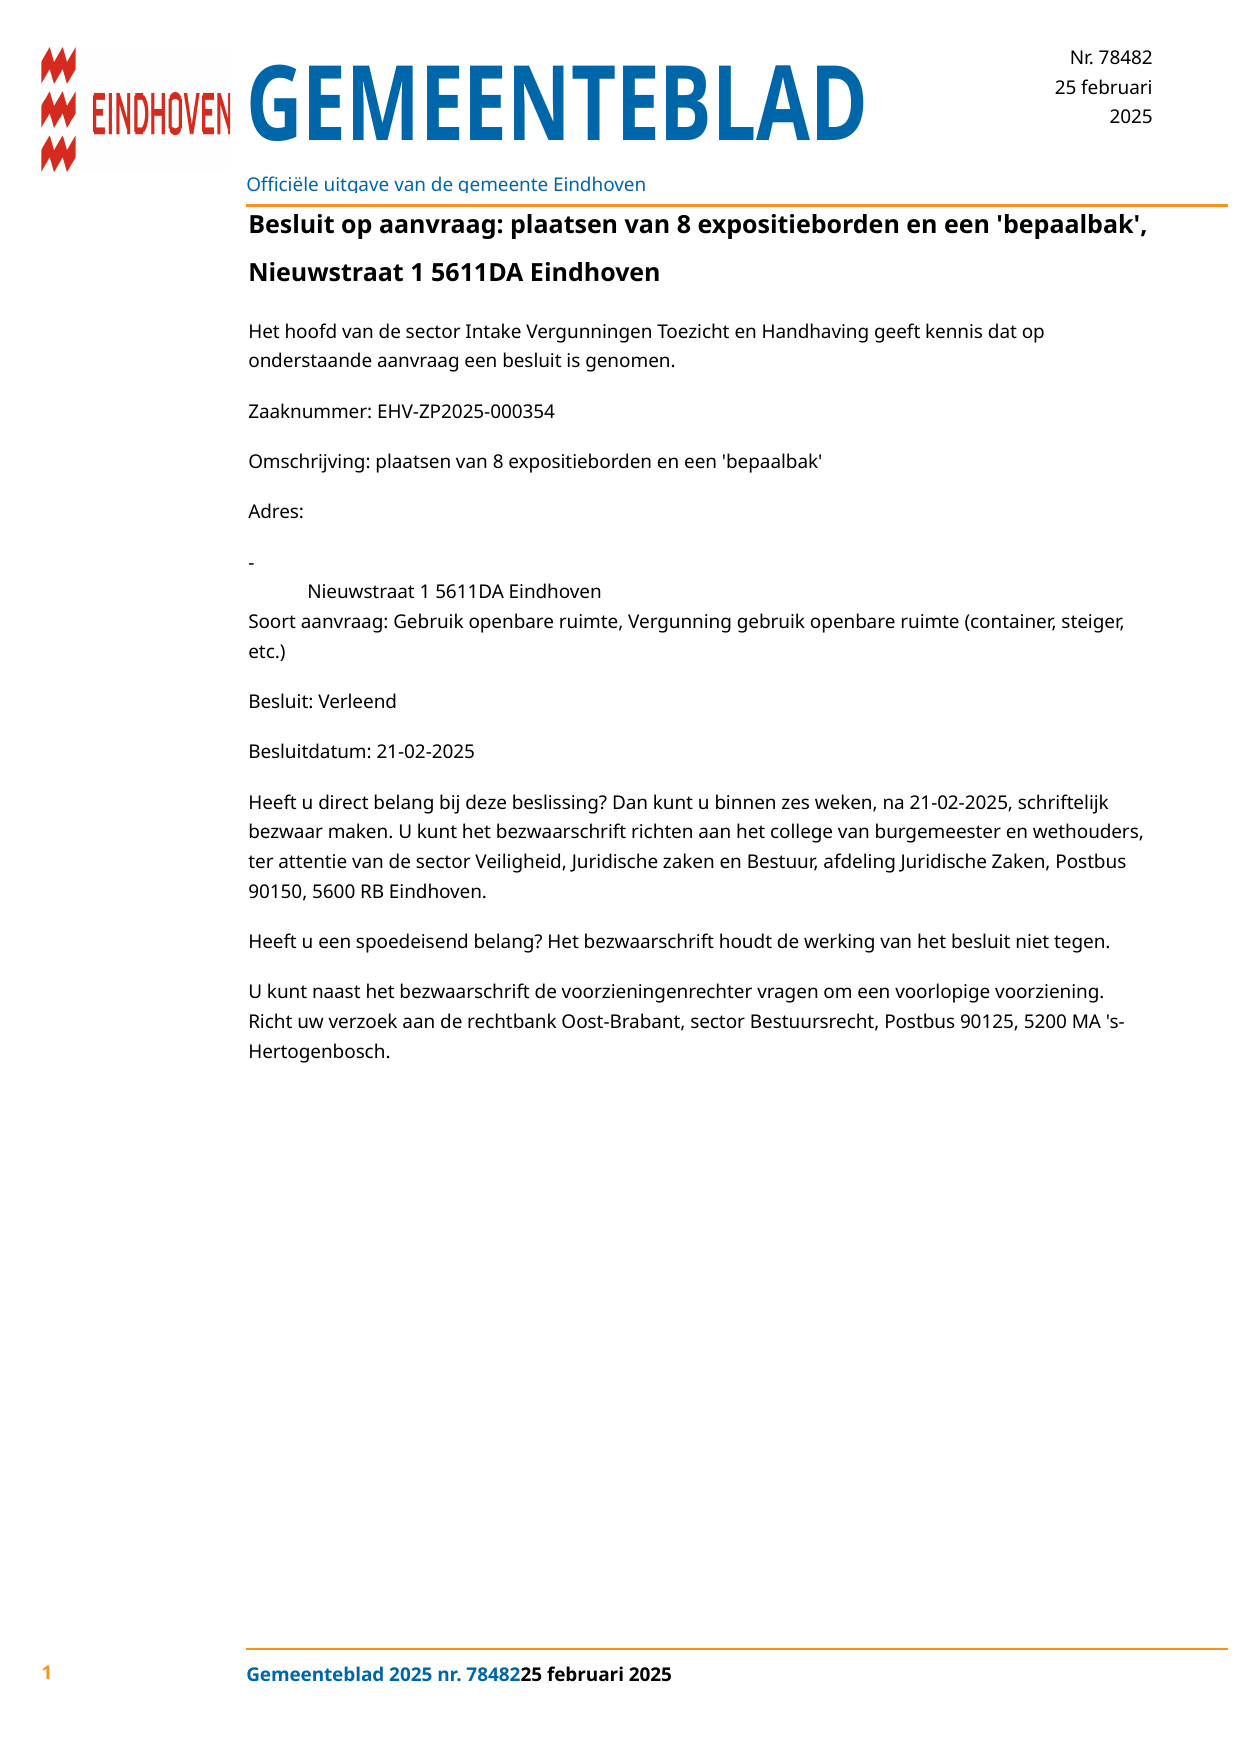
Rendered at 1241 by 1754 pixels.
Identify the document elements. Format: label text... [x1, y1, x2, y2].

text Zaaknummer: EHV-ZP2025-000354 [248, 398, 1152, 424]
text Het hoofd van de sector Intake Vergunningen Toezicht en Handhaving geeft kennis dat op onderstaande aanvraag een besluit is genomen. [248, 318, 1152, 373]
text Heeft u een spoedeisend belang? Het bezwaarschrift houdt de werking van het besluit niet tegen. [248, 928, 1152, 954]
text Besluit op aanvraag: plaatsen van 8 expositieborden en een 'bepaalbak', Nieuwstraat 1 5611DA Eindhoven [248, 207, 1152, 288]
text Heeft u direct belang bij deze beslissing? Dan kunt u binnen zes weken, na 21-02-2025, schriftelijk bezwaar maken. U kunt het bezwaarschrift richten aan het college van burgemeester en wethouders, ter attentie van de sector Veiligheid, Juridische zaken en Bestuur, afdeling Juridische Zaken, Postbus 90150, 5600 RB Eindhoven. [248, 789, 1152, 904]
text Adres: [248, 499, 1152, 524]
text Besluit: Verleend [248, 688, 1152, 714]
text U kunt naast het bezwaarschrift de voorzieningenrechter vragen om een voorlopige voorziening. Richt uw verzoek aan de rechtbank Oost-Brabant, sector Bestuursrecht, Postbus 90125, 5200 MA 's-Hertogenbosch. [248, 979, 1152, 1064]
picture [41, 47, 231, 172]
list Nieuwstraat 1 5611DA Eindhoven [248, 579, 1152, 604]
text Besluitdatum: 21-02-2025 [248, 739, 1152, 764]
text Soort aanvraag: Gebruik openbare ruimte, Vergunning gebruik openbare ruimte (container, steiger, etc.) [248, 608, 1152, 664]
text Omschrijving: plaatsen van 8 expositieborden en een 'bepaalbak' [248, 448, 1152, 474]
